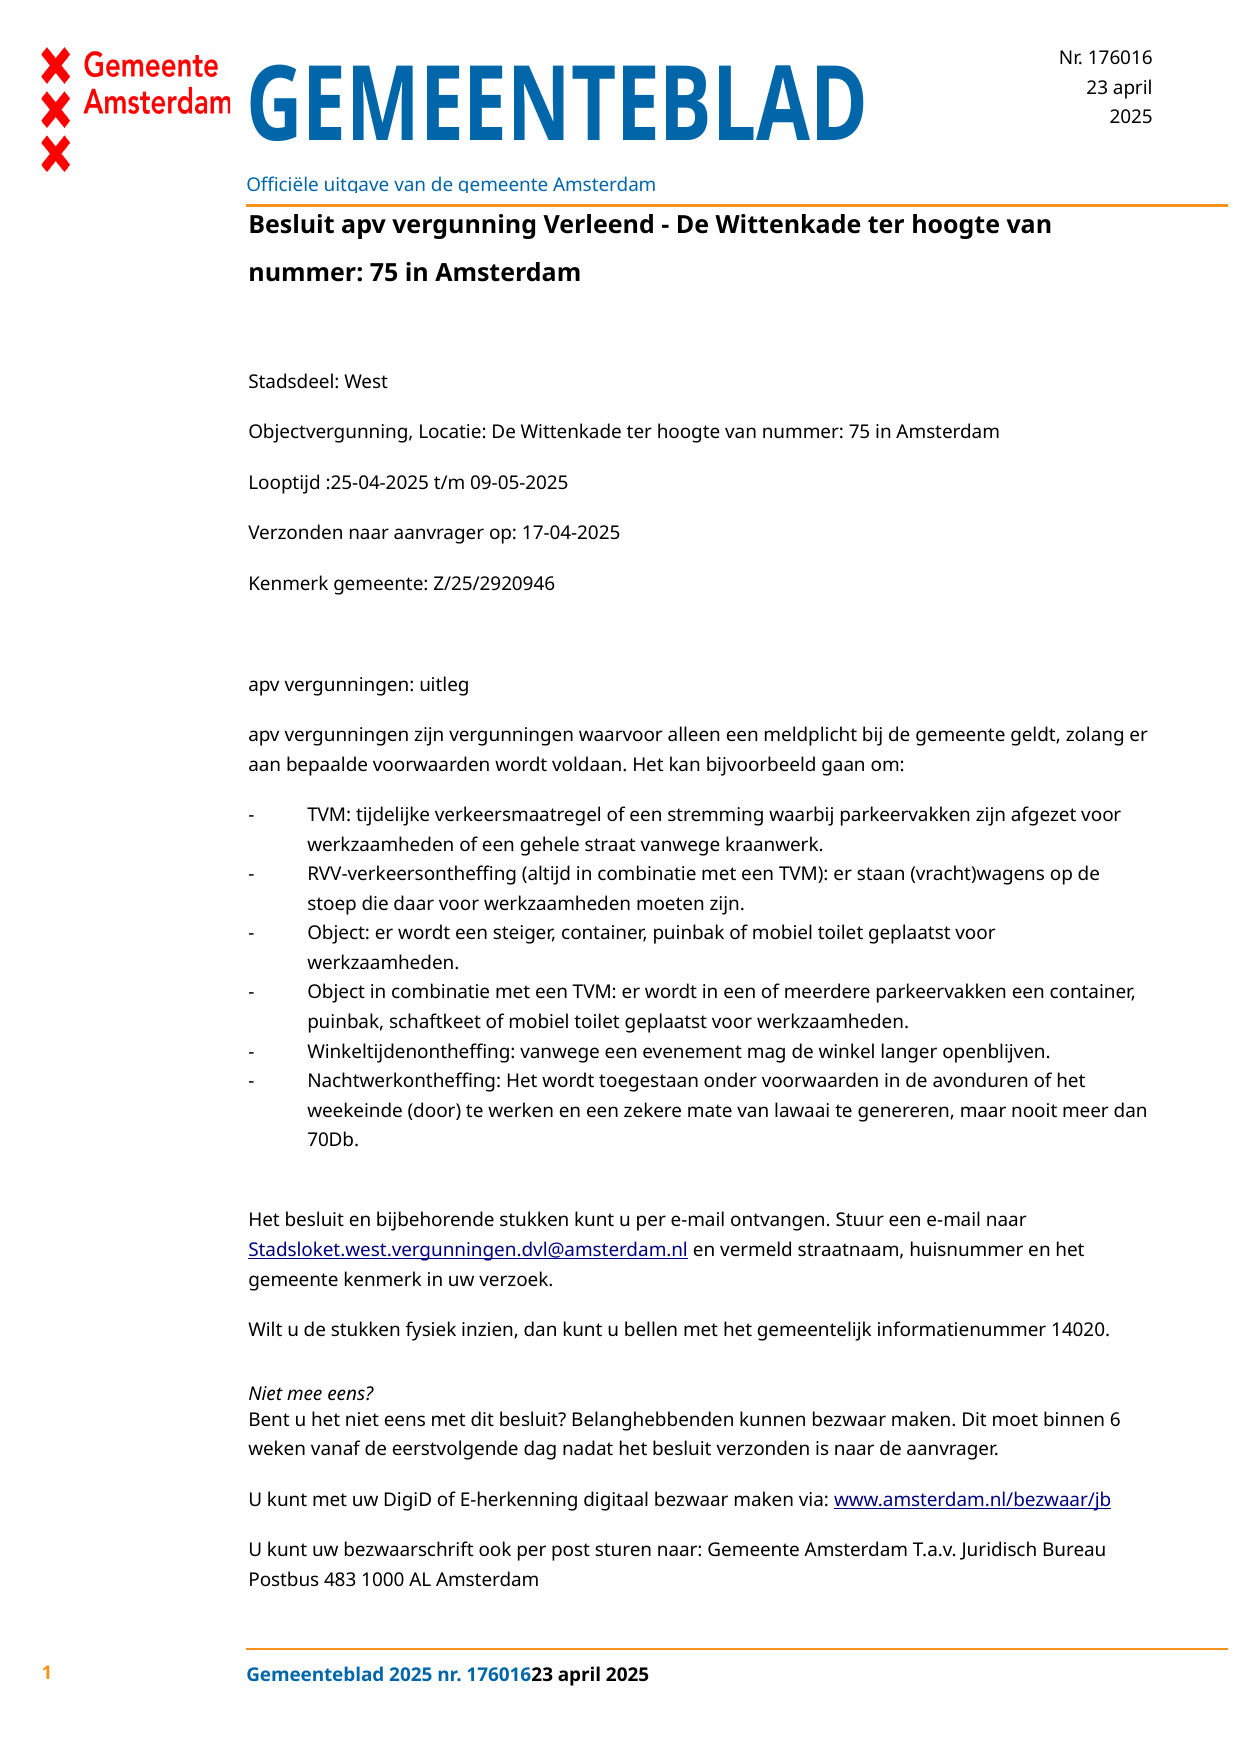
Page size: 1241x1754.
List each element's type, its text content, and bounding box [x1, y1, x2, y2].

text Niet mee eens? [248, 1380, 1152, 1406]
text Stadsdeel: West [248, 368, 1152, 394]
text Looptijd :25-04-2025 t/m 09-05-2025 [248, 469, 1152, 495]
text Wilt u de stukken fysiek inzien, dan kunt u bellen met het gemeentelijk informatienummer 14020. [248, 1316, 1152, 1342]
text Besluit apv vergunning Verleend - De Wittenkade ter hoogte van nummer: 75 in Amsterdam [248, 207, 1152, 288]
text Het besluit en bijbehorende stukken kunt u per e-mail ontvangen. Stuur een e-mail naar Stadsloket.west.vergunningen.dvl@amsterdam.nl en vermeld straatnaam, huisnummer en het gemeente kenmerk in uw verzoek. [248, 1207, 1152, 1292]
text apv vergunningen: uitleg [248, 671, 1152, 697]
list Winkeltijdenontheffing: vanwege een evenement mag de winkel langer openblijven. [248, 1038, 1152, 1064]
list Object in combinatie met een TVM: er wordt in een of meerdere parkeervakken een container, puinbak, schaftkeet of mobiel toilet geplaatst voor werkzaamheden. [248, 979, 1152, 1034]
text Objectvergunning, Locatie: De Wittenkade ter hoogte van nummer: 75 in Amsterdam [248, 419, 1152, 444]
text U kunt uw bezwaarschrift ook per post sturen naar: Gemeente Amsterdam T.a.v. Juridisch Bureau Postbus 483 1000 AL Amsterdam [248, 1536, 1152, 1592]
text U kunt met uw DigiD of E-herkenning digitaal bezwaar maken via: www.amsterdam.nl/bezwaar/jb [248, 1486, 1152, 1512]
text Verzonden naar aanvrager op: 17-04-2025 [248, 519, 1152, 545]
picture [41, 47, 231, 172]
list TVM: tijdelijke verkeersmaatregel of een stremming waarbij parkeervakken zijn afgezet voor werkzaamheden of een gehele straat vanwege kraanwerk. [248, 801, 1152, 857]
text Kenmerk gemeente: Z/25/2920946 [248, 570, 1152, 596]
list Object: er wordt een steiger, container, puinbak of mobiel toilet geplaatst voor werkzaamheden. [248, 919, 1152, 975]
text apv vergunningen zijn vergunningen waarvoor alleen een meldplicht bij de gemeente geldt, zolang er aan bepaalde voorwaarden wordt voldaan. Het kan bijvoorbeeld gaan om: [248, 721, 1152, 777]
list RVV-verkeersontheffing (altijd in combinatie met een TVM): er staan (vracht)wagens op de stoep die daar voor werkzaamheden moeten zijn. [248, 860, 1152, 916]
text Bent u het niet eens met dit besluit? Belanghebbenden kunnen bezwaar maken. Dit moet binnen 6 weken vanaf de eerstvolgende dag nadat het besluit verzonden is naar de aanvrager. [248, 1406, 1152, 1461]
list Nachtwerkontheffing: Het wordt toegestaan onder voorwaarden in de avonduren of het weekeinde (door) te werken en een zekere mate van lawaai te genereren, maar nooit meer dan 70Db. [248, 1067, 1152, 1152]
